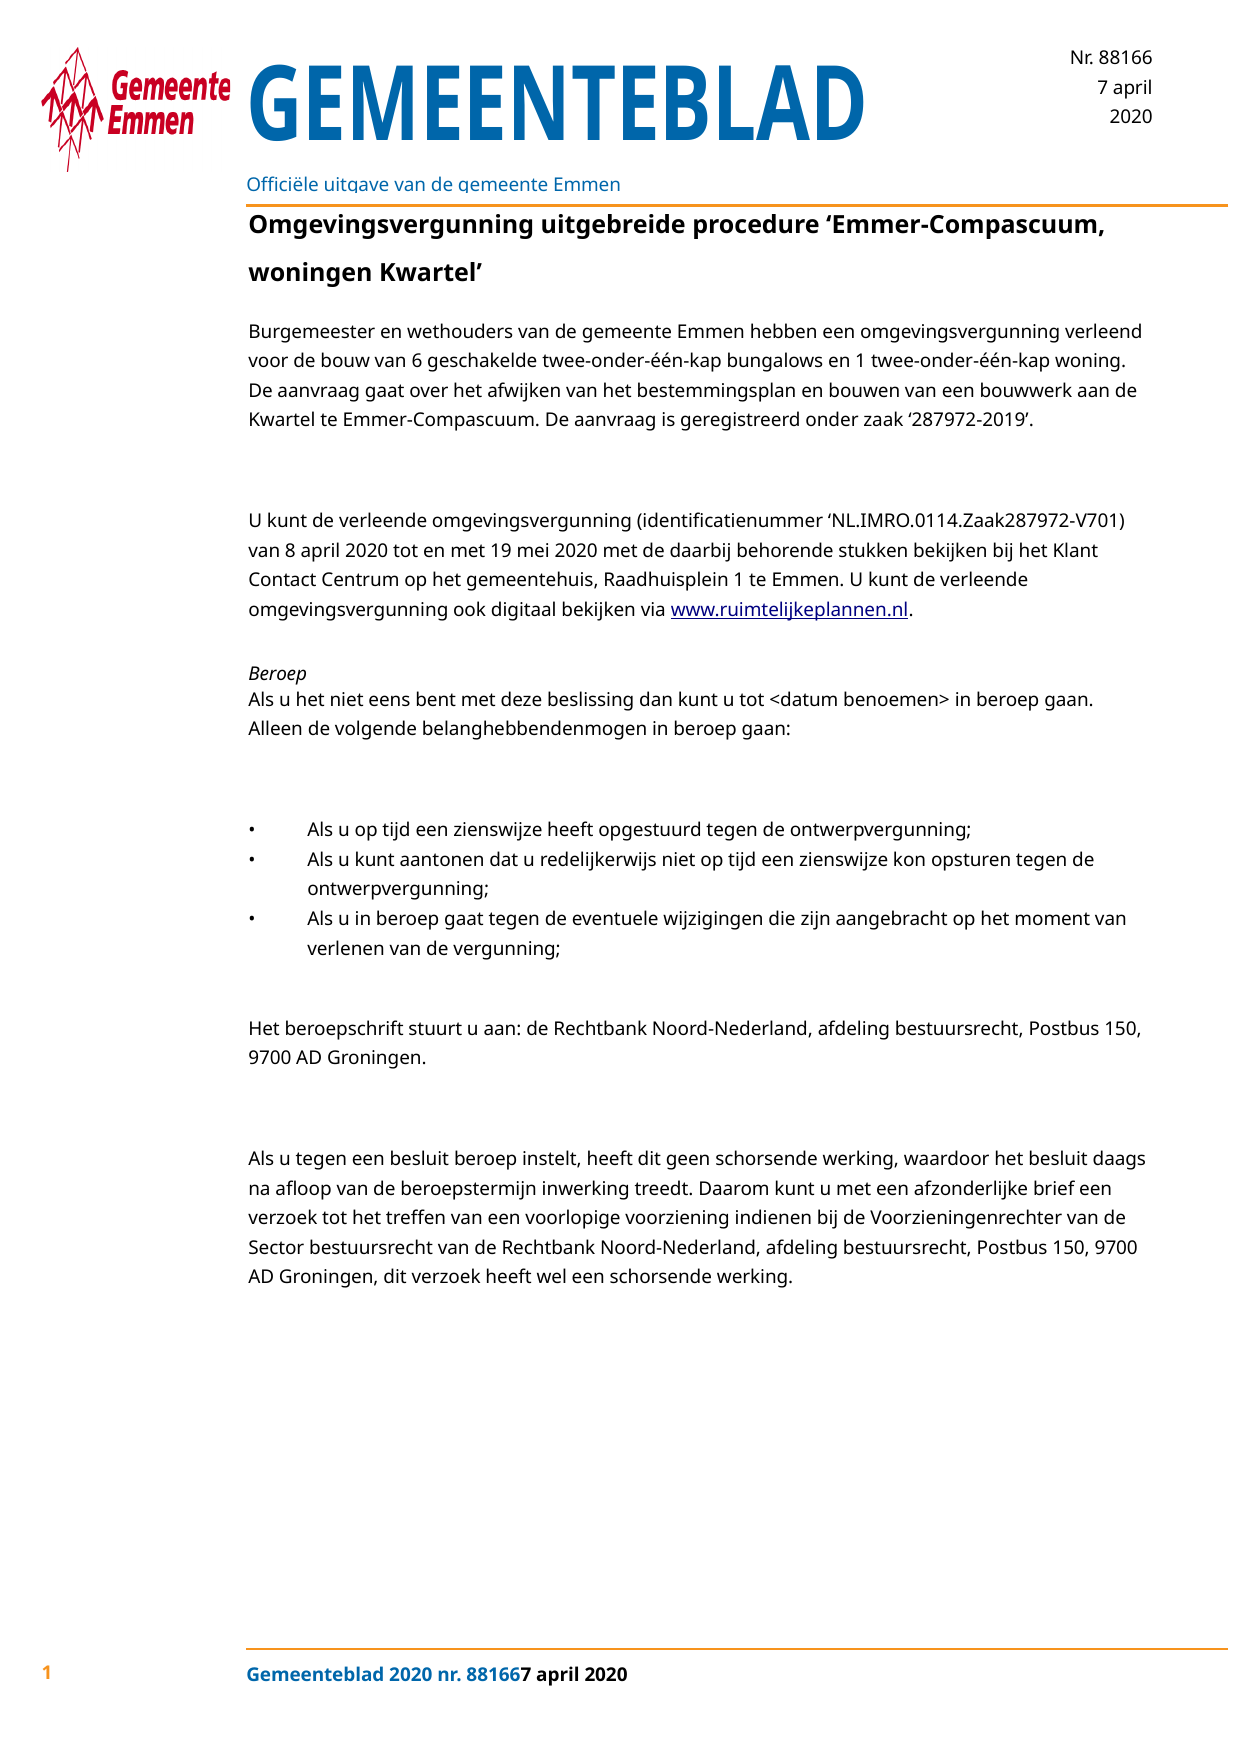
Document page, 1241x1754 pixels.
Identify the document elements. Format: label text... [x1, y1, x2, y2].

text Beroep [248, 660, 1152, 686]
list Als u op tijd een zienswijze heeft opgestuurd tegen de ontwerpvergunning; [248, 816, 1152, 842]
list Als u kunt aantonen dat u redelijkerwijs niet op tijd een zienswijze kon opsturen tegen de ontwerpvergunning; [248, 846, 1152, 901]
text Omgevingsvergunning uitgebreide procedure ‘Emmer-Compascuum, woningen Kwartel’ [248, 207, 1152, 288]
text Burgemeester en wethouders van de gemeente Emmen hebben een omgevingsvergunning verleend voor de bouw van 6 geschakelde twee-onder-één-kap bungalows en 1 twee-onder-één-kap woning. De aanvraag gaat over het afwijken van het bestemmingsplan en bouwen van een bouwwerk aan de Kwartel te Emmer-Compascuum. De aanvraag is geregistreerd onder zaak ‘287972-2019’. [248, 318, 1152, 432]
text U kunt de verleende omgevingsvergunning (identificatienummer ‘NL.IMRO.0114.Zaak287972-V701) van 8 april 2020 tot en met 19 mei 2020 met de daarbij behorende stukken bekijken bij het Klant Contact Centrum op het gemeentehuis, Raadhuisplein 1 te Emmen. U kunt de verleende omgevingsvergunning ook digitaal bekijken via www.ruimtelijkeplannen.nl. [248, 507, 1152, 622]
text Het beroepschrift stuurt u aan: de Rechtbank Noord-Nederland, afdeling bestuursrecht, Postbus 150, 9700 AD Groningen. [248, 1015, 1152, 1070]
list Als u in beroep gaat tegen de eventuele wijzigingen die zijn aangebracht op het moment van verlenen van de vergunning; [248, 905, 1152, 960]
text Als u het niet eens bent met deze beslissing dan kunt u tot <datum benoemen> in beroep gaan. Alleen de volgende belanghebbendenmogen in beroep gaan: [248, 686, 1152, 741]
text Als u tegen een besluit beroep instelt, heeft dit geen schorsende werking, waardoor het besluit daags na afloop van de beroepstermijn inwerking treedt. Daarom kunt u met een afzonderlijke brief een verzoek tot het treffen van een voorlopige voorziening indienen bij de Voorzieningenrechter van de Sector bestuursrecht van de Rechtbank Noord-Nederland, afdeling bestuursrecht, Postbus 150, 9700 AD Groningen, dit verzoek heeft wel een schorsende werking. [248, 1145, 1152, 1289]
picture [41, 47, 231, 172]
